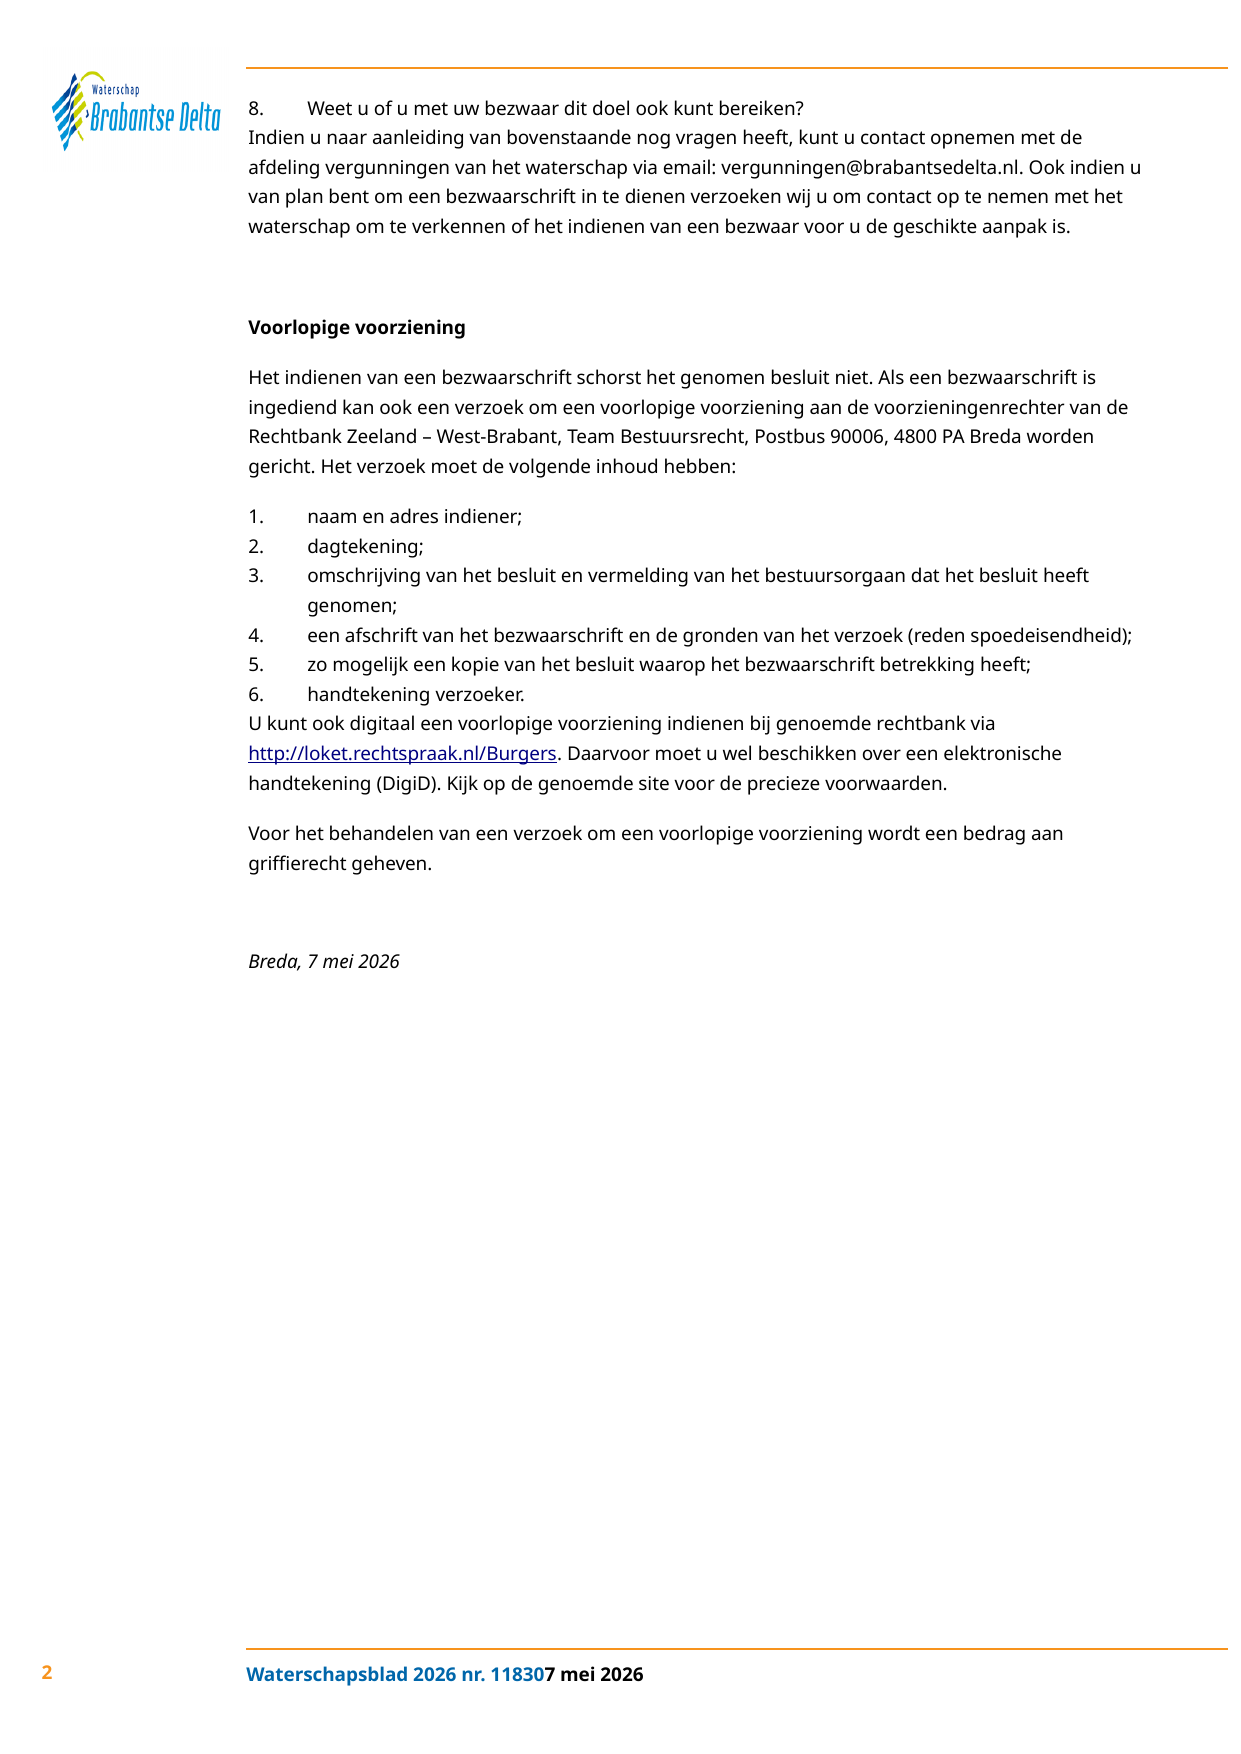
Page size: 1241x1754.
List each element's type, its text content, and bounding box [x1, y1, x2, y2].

text U kunt ook digitaal een voorlopige voorziening indienen bij genoemde rechtbank via http://loket.rechtspraak.nl/Burgers. Daarvoor moet u wel beschikken over een elektronische handtekening (DigiD). Kijk op de genoemde site voor de precieze voorwaarden. [248, 711, 1152, 796]
text Indien u naar aanleiding van bovenstaande nog vragen heeft, kunt u contact opnemen met de afdeling vergunningen van het waterschap via email: vergunningen@brabantsedelta.nl. Ook indien u van plan bent om een bezwaarschrift in te dienen verzoeken wij u om contact op te nemen met het waterschap om te verkennen of het indienen van een bezwaar voor u de geschikte aanpak is. [248, 124, 1152, 239]
list omschrijving van het besluit en vermelding van het bestuursorgaan dat het besluit heeft genomen; [248, 563, 1152, 618]
list handtekening verzoeker. [248, 681, 1152, 707]
list zo mogelijk een kopie van het besluit waarop het bezwaarschrift betrekking heeft; [248, 651, 1152, 677]
list dagtekening; [248, 533, 1152, 559]
picture [41, 47, 231, 172]
list Weet u of u met uw bezwaar dit doel ook kunt bereiken? [248, 95, 1152, 121]
list een afschrift van het bezwaarschrift en de gronden van het verzoek (reden spoedeisendheid); [248, 622, 1152, 648]
text Breda, 7 mei 2026 [248, 948, 1152, 974]
text Voor het behandelen van een verzoek om een voorlopige voorziening wordt een bedrag aan griffierecht geheven. [248, 820, 1152, 876]
list naam en adres indiener; [248, 503, 1152, 529]
text Het indienen van een bezwaarschrift schorst het genomen besluit niet. Als een bezwaarschrift is ingediend kan ook een verzoek om een voorlopige voorziening aan de voorzieningenrechter van de Rechtbank Zeeland – West-Brabant, Team Bestuursrecht, Postbus 90006, 4800 PA Breda worden gericht. Het verzoek moet de volgende inhoud hebben: [248, 364, 1152, 479]
text Voorlopige voorziening [248, 314, 1152, 340]
